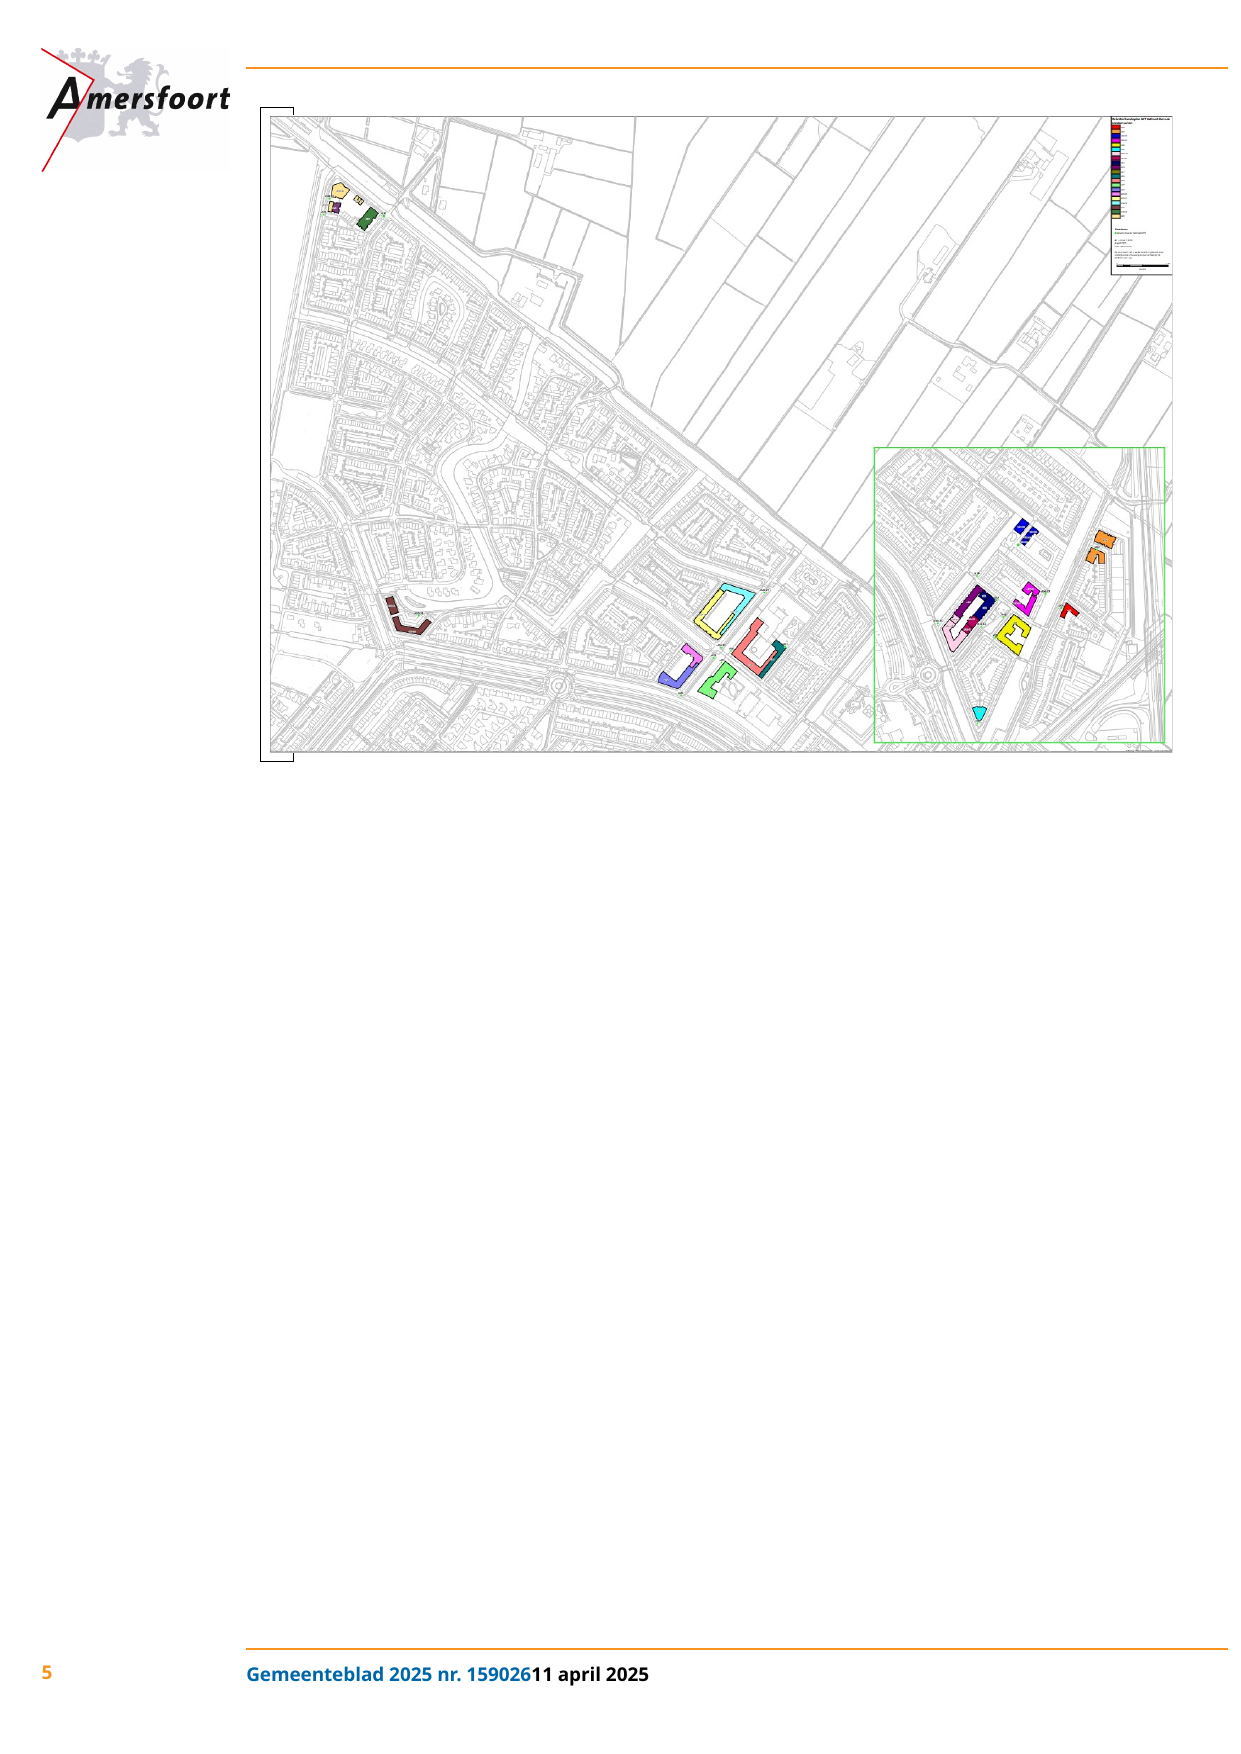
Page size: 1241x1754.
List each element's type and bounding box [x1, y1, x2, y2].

picture [41, 47, 231, 172]
picture [268, 115, 1173, 753]
